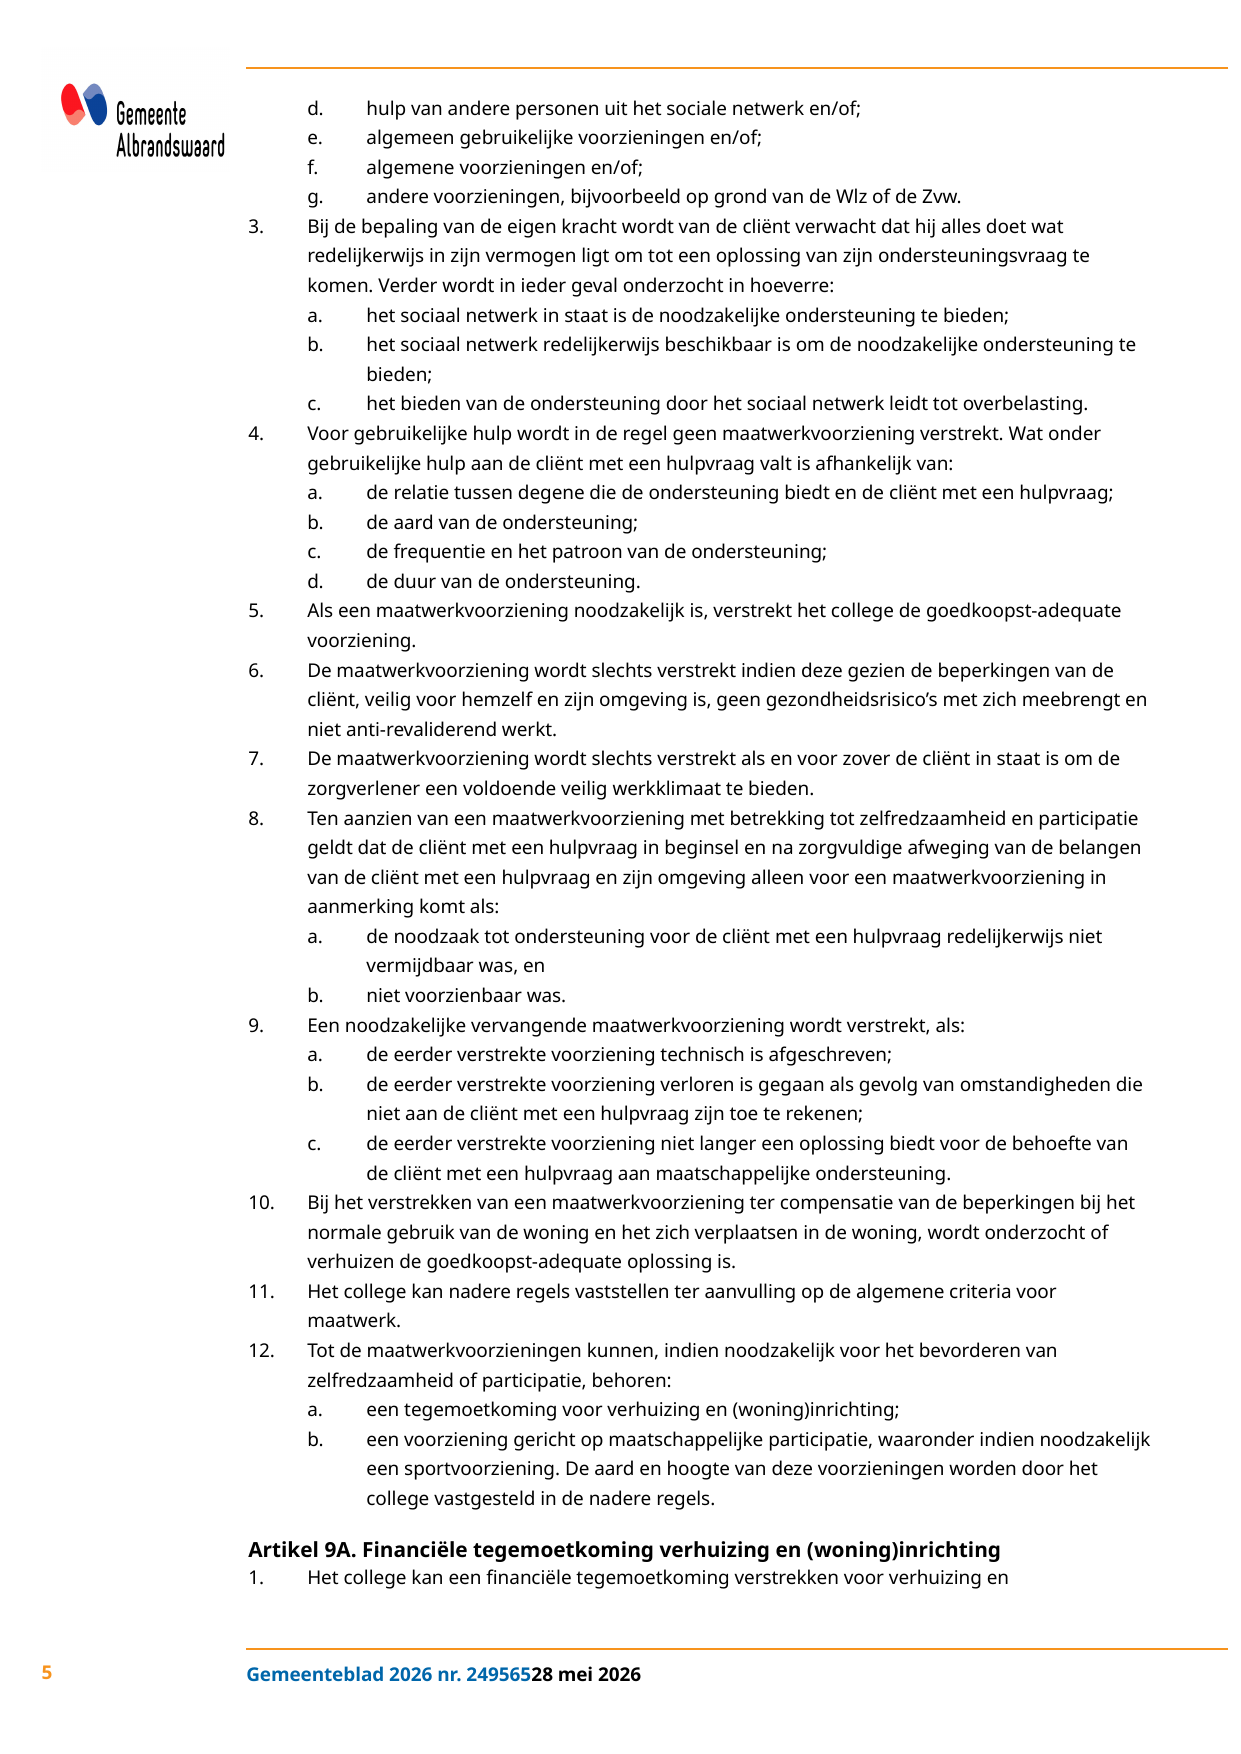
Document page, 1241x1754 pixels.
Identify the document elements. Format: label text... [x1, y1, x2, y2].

list een tegemoetkoming voor verhuizing en (woning)inrichting; [307, 1396, 1152, 1422]
list andere voorzieningen, bijvoorbeeld op grond van de Wlz of de Zvw. [307, 183, 1152, 209]
list de duur van de ondersteuning. [307, 568, 1152, 594]
picture [41, 47, 231, 172]
text Artikel 9A. Financiële tegemoetkoming verhuizing en (woning)inrichting [248, 1536, 1152, 1564]
list algemene voorzieningen en/of; [307, 154, 1152, 180]
list de noodzaak tot ondersteuning voor de cliënt met een hulpvraag redelijkerwijs niet vermijdbaar was, en [307, 923, 1152, 978]
list de eerder verstrekte voorziening niet langer een oplossing biedt voor de behoefte van de cliënt met een hulpvraag aan maatschappelijke ondersteuning. [307, 1130, 1152, 1186]
list Bij het verstrekken van een maatwerkvoorziening ter compensatie van de beperkingen bij het normale gebruik van de woning en het zich verplaatsen in de woning, wordt onderzocht of verhuizen de goedkoopst-adequate oplossing is. [248, 1189, 1152, 1274]
list niet voorzienbaar was. [307, 982, 1152, 1008]
list algemeen gebruikelijke voorzieningen en/of; [307, 124, 1152, 150]
list de aard van de ondersteuning; [307, 509, 1152, 535]
list Bij de bepaling van de eigen kracht wordt van de cliënt verwacht dat hij alles doet wat redelijkerwijs in zijn vermogen ligt om tot een oplossing van zijn ondersteuningsvraag te komen. Verder wordt in ieder geval onderzocht in hoeverre: [248, 213, 1152, 298]
list de eerder verstrekte voorziening technisch is afgeschreven; [307, 1041, 1152, 1067]
list het bieden van de ondersteuning door het sociaal netwerk leidt tot overbelasting. [307, 391, 1152, 416]
list Het college kan nadere regels vaststellen ter aanvulling op de algemene criteria voor maatwerk. [248, 1278, 1152, 1333]
list Als een maatwerkvoorziening noodzakelijk is, verstrekt het college de goedkoopst-adequate voorziening. [248, 598, 1152, 653]
list de eerder verstrekte voorziening verloren is gegaan als gevolg van omstandigheden die niet aan de cliënt met een hulpvraag zijn toe te rekenen; [307, 1071, 1152, 1126]
list De maatwerkvoorziening wordt slechts verstrekt indien deze gezien de beperkingen van de cliënt, veilig voor hemzelf en zijn omgeving is, geen gezondheidsrisico’s met zich meebrengt en niet anti-revaliderend werkt. [248, 657, 1152, 742]
list de relatie tussen degene die de ondersteuning biedt en de cliënt met een hulpvraag; [307, 479, 1152, 505]
list Het college kan een financiële tegemoetkoming verstrekken voor verhuizing en [248, 1564, 1152, 1590]
list De maatwerkvoorziening wordt slechts verstrekt als en voor zover de cliënt in staat is om de zorgverlener een voldoende veilig werkklimaat te bieden. [248, 746, 1152, 801]
list het sociaal netwerk in staat is de noodzakelijke ondersteuning te bieden; [307, 302, 1152, 328]
list Ten aanzien van een maatwerkvoorziening met betrekking tot zelfredzaamheid en participatie geldt dat de cliënt met een hulpvraag in beginsel en na zorgvuldige afweging van de belangen van de cliënt met een hulpvraag en zijn omgeving alleen voor een maatwerkvoorziening in aanmerking komt als: [248, 805, 1152, 919]
list hulp van andere personen uit het sociale netwerk en/of; [307, 95, 1152, 121]
list Tot de maatwerkvoorzieningen kunnen, indien noodzakelijk voor het bevorderen van zelfredzaamheid of participatie, behoren: [248, 1337, 1152, 1393]
list een voorziening gericht op maatschappelijke participatie, waaronder indien noodzakelijk een sportvoorziening. De aard en hoogte van deze voorzieningen worden door het college vastgesteld in de nadere regels. [307, 1426, 1152, 1511]
list het sociaal netwerk redelijkerwijs beschikbaar is om de noodzakelijke ondersteuning te bieden; [307, 331, 1152, 387]
list Voor gebruikelijke hulp wordt in de regel geen maatwerkvoorziening verstrekt. Wat onder gebruikelijke hulp aan de cliënt met een hulpvraag valt is afhankelijk van: [248, 420, 1152, 476]
list de frequentie en het patroon van de ondersteuning; [307, 538, 1152, 564]
list Een noodzakelijke vervangende maatwerkvoorziening wordt verstrekt, als: [248, 1012, 1152, 1038]
